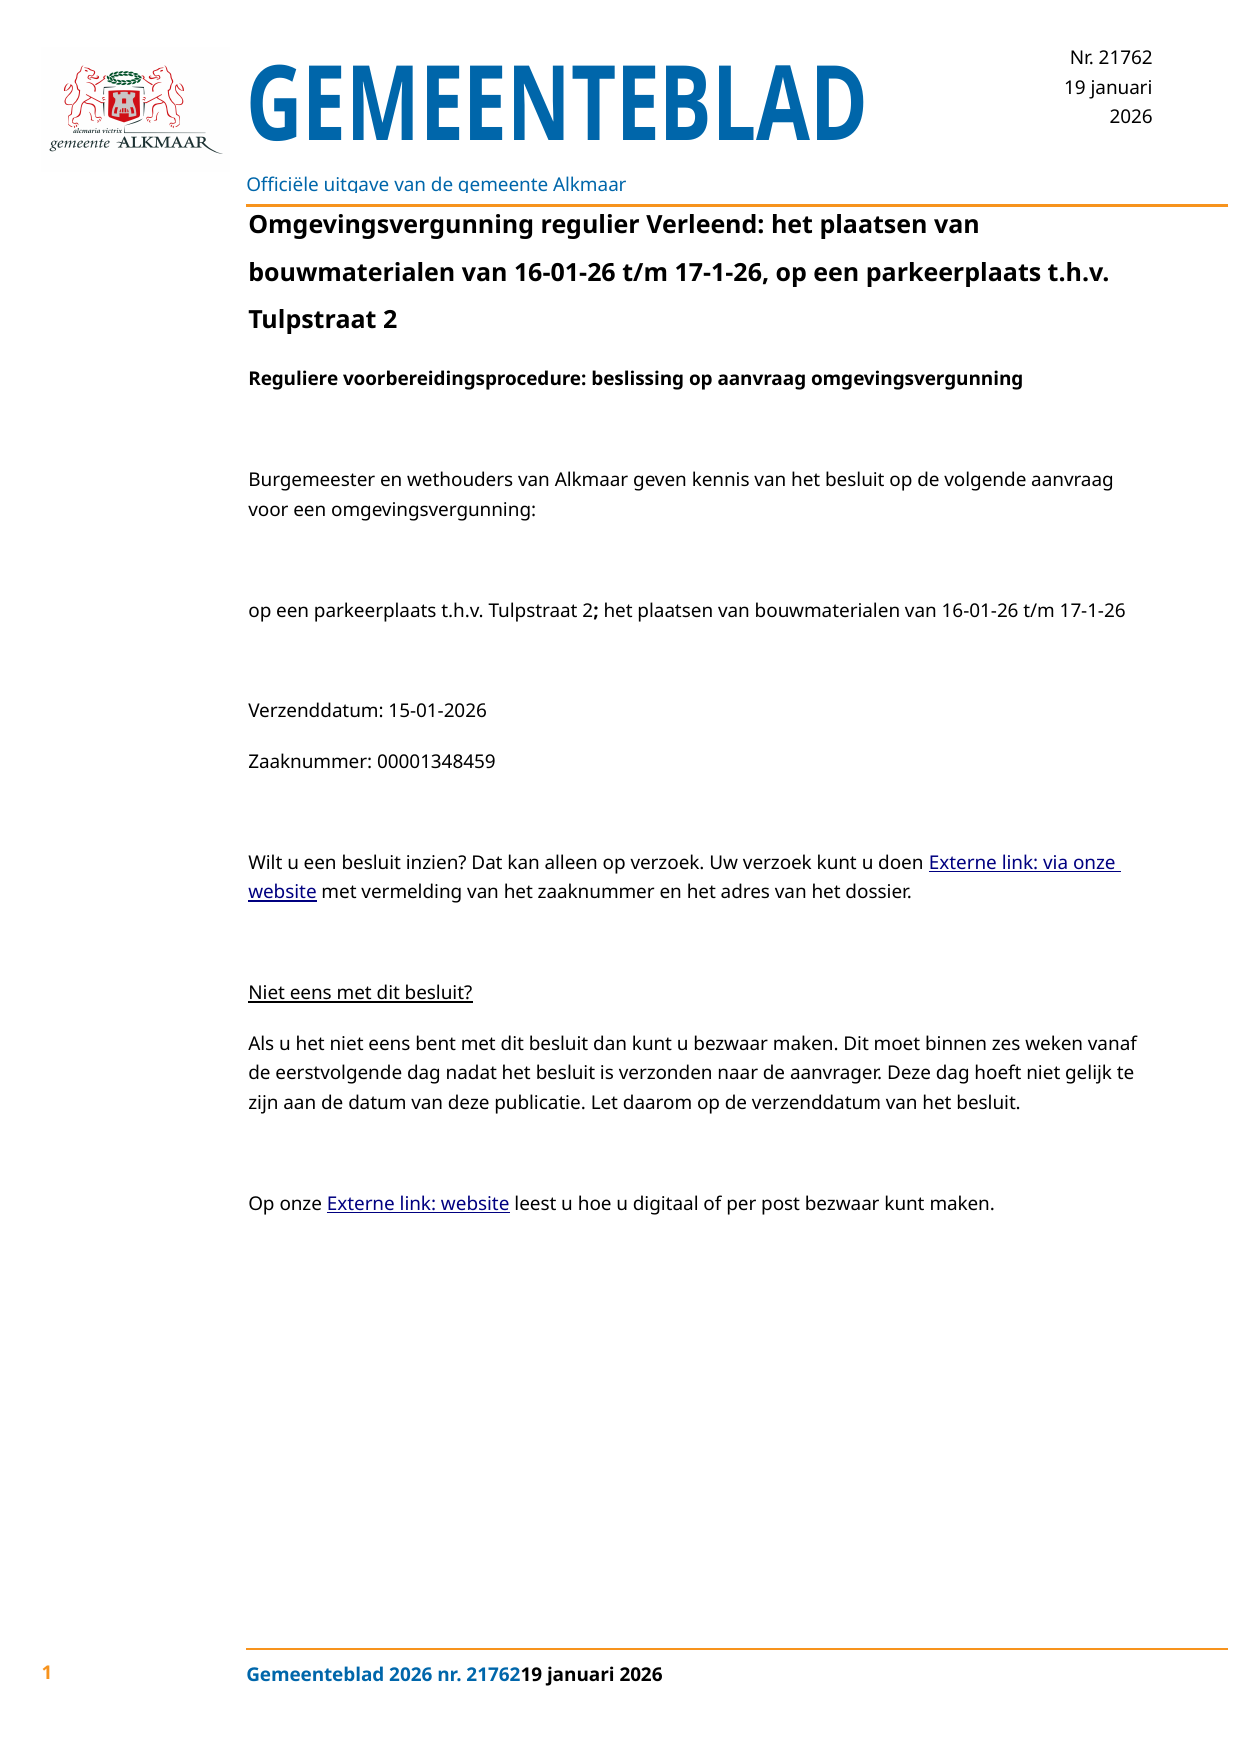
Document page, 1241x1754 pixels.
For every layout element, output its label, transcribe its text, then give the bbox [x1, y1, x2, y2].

text op een parkeerplaats t.h.v. Tulpstraat 2; het plaatsen van bouwmaterialen van 16-01-26 t/m 17-1-26 [248, 597, 1152, 622]
text Op onze Externe link: website leest u hoe u digitaal of per post bezwaar kunt maken. [248, 1190, 1152, 1215]
text Omgevingsvergunning regulier Verleend: het plaatsen van bouwmaterialen van 16-01-26 t/m 17-1-26, op een parkeerplaats t.h.v. Tulpstraat 2 [248, 207, 1152, 336]
text Verzenddatum: 15-01-2026 [248, 698, 1152, 723]
text Zaaknummer: 00001348459 [248, 748, 1152, 774]
text Als u het niet eens bent met dit besluit dan kunt u bezwaar maken. Dit moet binnen zes weken vanaf de eerstvolgende dag nadat het besluit is verzonden naar de aanvrager. Deze dag hoeft niet gelijk te zijn aan de datum van deze publicatie. Let daarom op de verzenddatum van het besluit. [248, 1030, 1152, 1114]
text Niet eens met dit besluit? [248, 979, 1152, 1005]
text Wilt u een besluit inzien? Dat kan alleen op verzoek. Uw verzoek kunt u doen Externe link: via onze website met vermelding van het zaaknummer en het adres van het dossier. [248, 849, 1152, 904]
text Reguliere voorbereidingsprocedure: beslissing op aanvraag omgevingsvergunning [248, 366, 1152, 391]
picture [41, 47, 231, 172]
text Burgemeester en wethouders van Alkmaar geven kennis van het besluit op de volgende aanvraag voor een omgevingsvergunning: [248, 466, 1152, 522]
